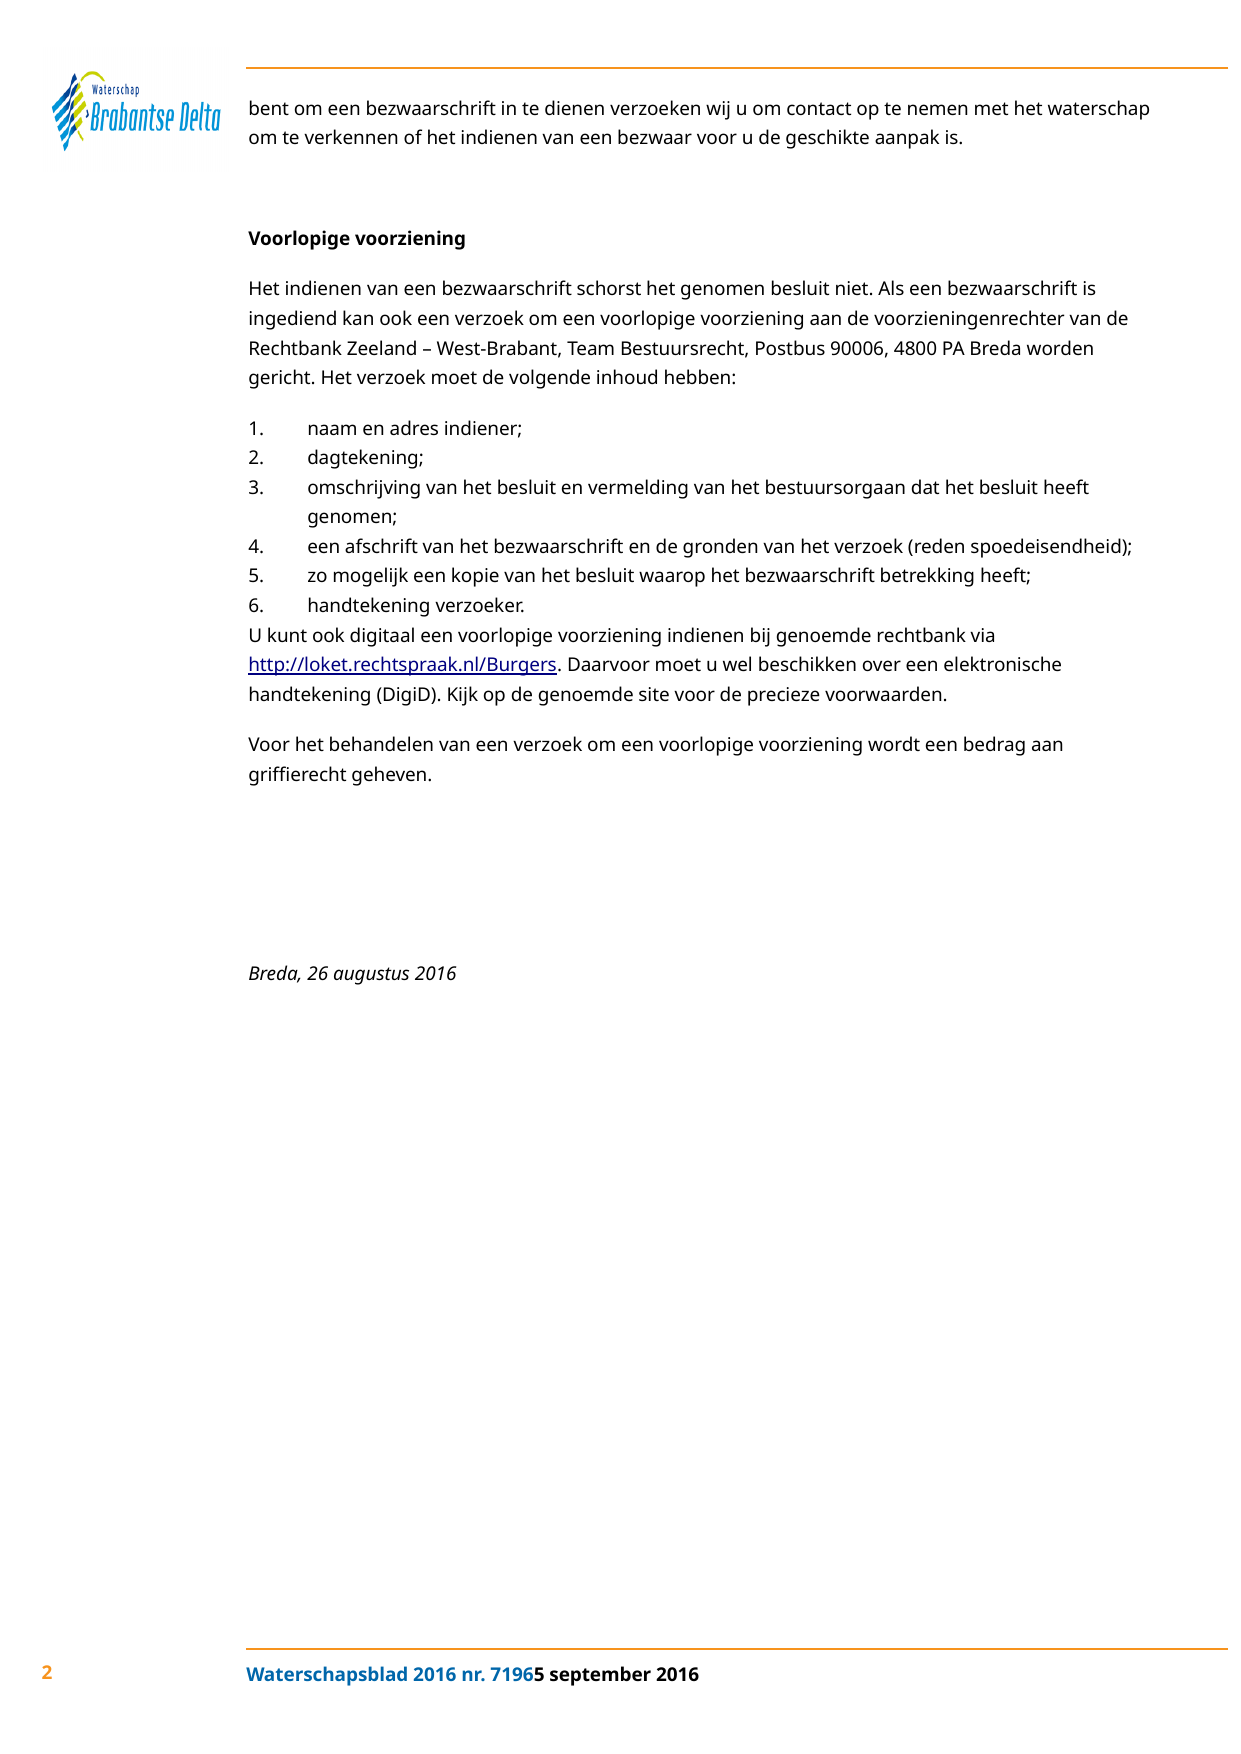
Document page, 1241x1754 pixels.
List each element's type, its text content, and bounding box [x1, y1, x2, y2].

text bent om een bezwaarschrift in te dienen verzoeken wij u om contact op te nemen met het waterschap om te verkennen of het indienen van een bezwaar voor u de geschikte aanpak is. [248, 95, 1152, 150]
list een afschrift van het bezwaarschrift en de gronden van het verzoek (reden spoedeisendheid); [248, 533, 1152, 559]
picture [41, 47, 231, 172]
list omschrijving van het besluit en vermelding van het bestuursorgaan dat het besluit heeft genomen; [248, 474, 1152, 529]
list naam en adres indiener; [248, 415, 1152, 441]
text Voorlopige voorziening [248, 225, 1152, 251]
text Breda, 26 augustus 2016 [248, 960, 1152, 986]
list zo mogelijk een kopie van het besluit waarop het bezwaarschrift betrekking heeft; [248, 563, 1152, 588]
text Het indienen van een bezwaarschrift schorst het genomen besluit niet. Als een bezwaarschrift is ingediend kan ook een verzoek om een voorlopige voorziening aan de voorzieningenrechter van de Rechtbank Zeeland – West-Brabant, Team Bestuursrecht, Postbus 90006, 4800 PA Breda worden gericht. Het verzoek moet de volgende inhoud hebben: [248, 276, 1152, 390]
text Voor het behandelen van een verzoek om een voorlopige voorziening wordt een bedrag aan griffierecht geheven. [248, 731, 1152, 787]
list handtekening verzoeker. [248, 592, 1152, 618]
list dagtekening; [248, 444, 1152, 470]
text U kunt ook digitaal een voorlopige voorziening indienen bij genoemde rechtbank via http://loket.rechtspraak.nl/Burgers. Daarvoor moet u wel beschikken over een elektronische handtekening (DigiD). Kijk op de genoemde site voor de precieze voorwaarden. [248, 622, 1152, 707]
